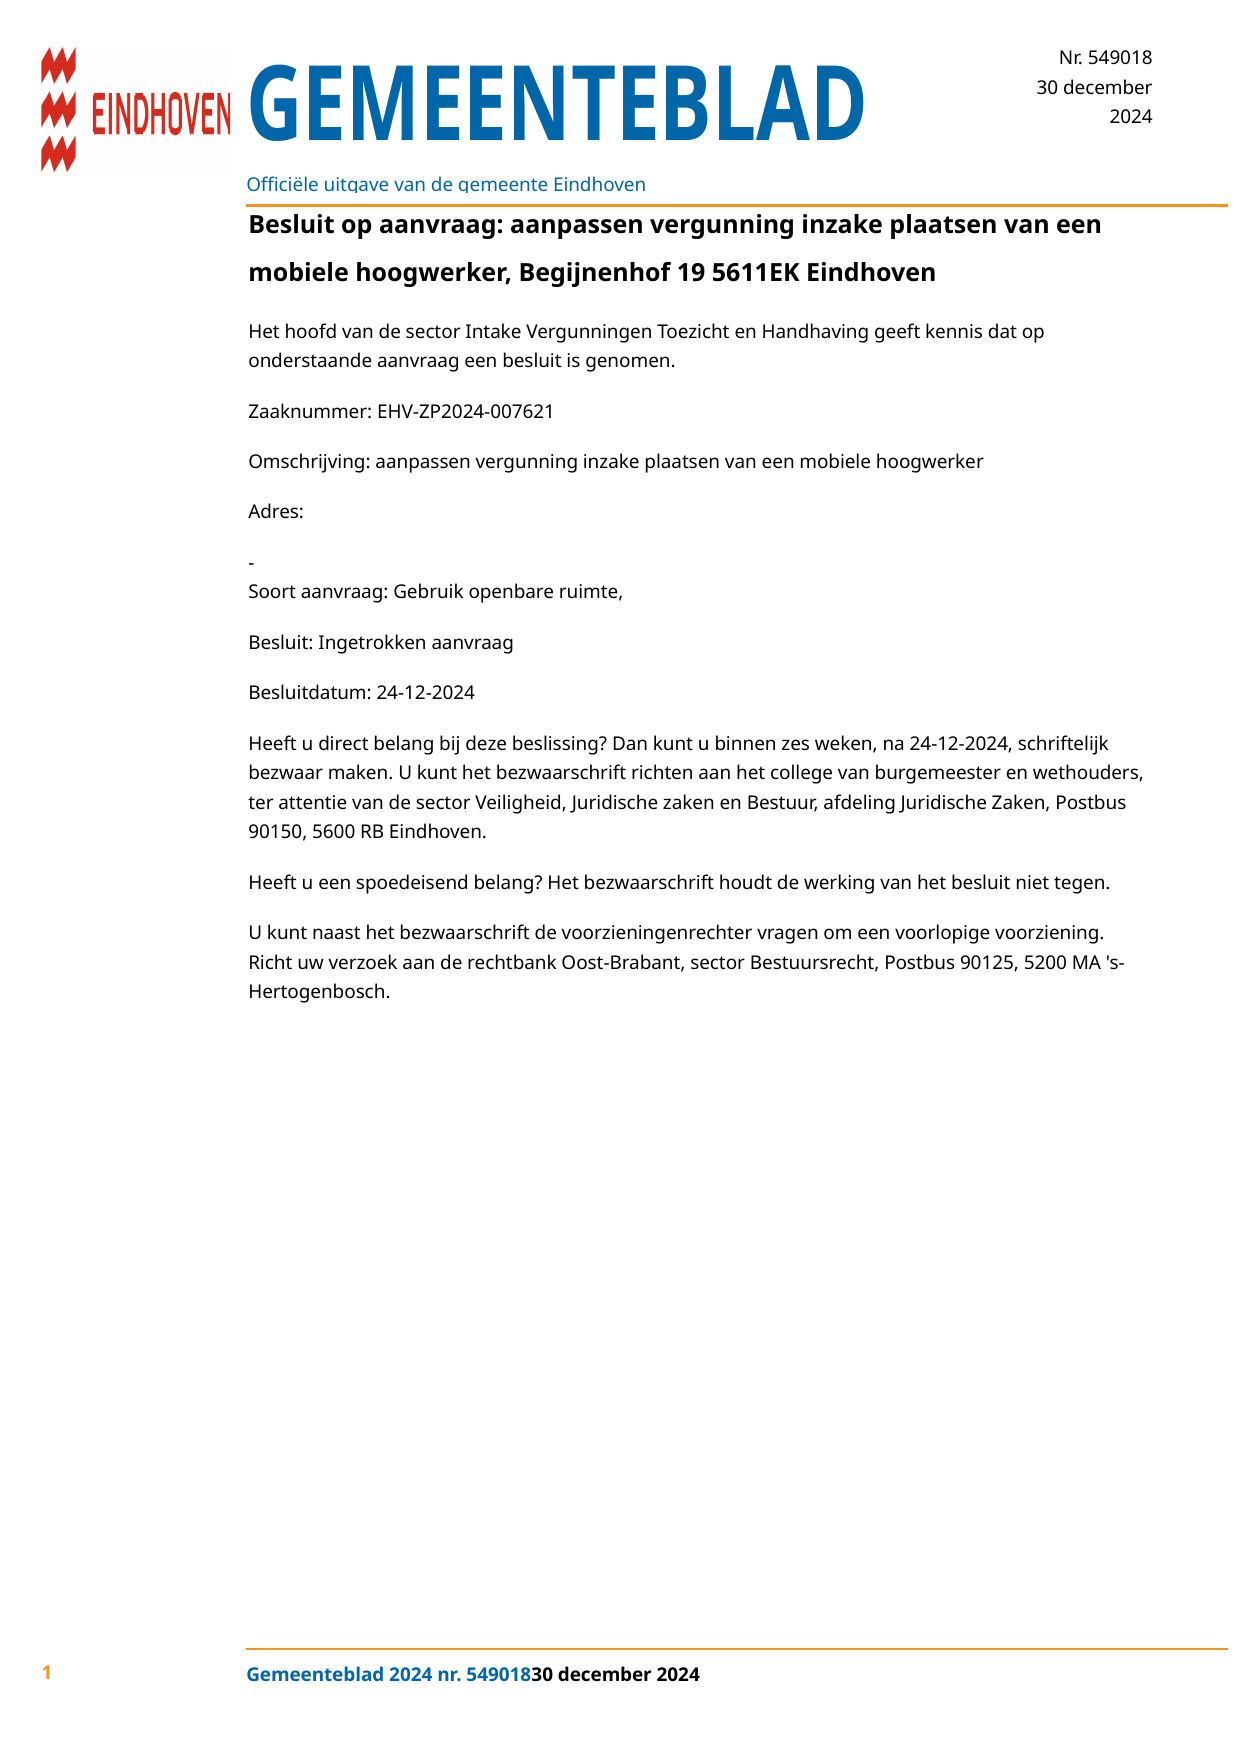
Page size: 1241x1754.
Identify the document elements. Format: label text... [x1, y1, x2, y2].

text Besluitdatum: 24-12-2024 [248, 679, 1152, 705]
text Adres: [248, 499, 1152, 524]
text Besluit op aanvraag: aanpassen vergunning inzake plaatsen van een mobiele hoogwerker, Begijnenhof 19 5611EK Eindhoven [248, 207, 1152, 288]
text Heeft u direct belang bij deze beslissing? Dan kunt u binnen zes weken, na 24-12-2024, schriftelijk bezwaar maken. U kunt het bezwaarschrift richten aan het college van burgemeester en wethouders, ter attentie van de sector Veiligheid, Juridische zaken en Bestuur, afdeling Juridische Zaken, Postbus 90150, 5600 RB Eindhoven. [248, 730, 1152, 844]
text Zaaknummer: EHV-ZP2024-007621 [248, 398, 1152, 424]
text Omschrijving: aanpassen vergunning inzake plaatsen van een mobiele hoogwerker [248, 448, 1152, 474]
text Het hoofd van de sector Intake Vergunningen Toezicht en Handhaving geeft kennis dat op onderstaande aanvraag een besluit is genomen. [248, 318, 1152, 373]
text Heeft u een spoedeisend belang? Het bezwaarschrift houdt de werking van het besluit niet tegen. [248, 869, 1152, 895]
picture [41, 47, 231, 172]
text Soort aanvraag: Gebruik openbare ruimte, [248, 579, 1152, 604]
text Besluit: Ingetrokken aanvraag [248, 629, 1152, 655]
text U kunt naast het bezwaarschrift de voorzieningenrechter vragen om een voorlopige voorziening. Richt uw verzoek aan de rechtbank Oost-Brabant, sector Bestuursrecht, Postbus 90125, 5200 MA 's-Hertogenbosch. [248, 919, 1152, 1004]
